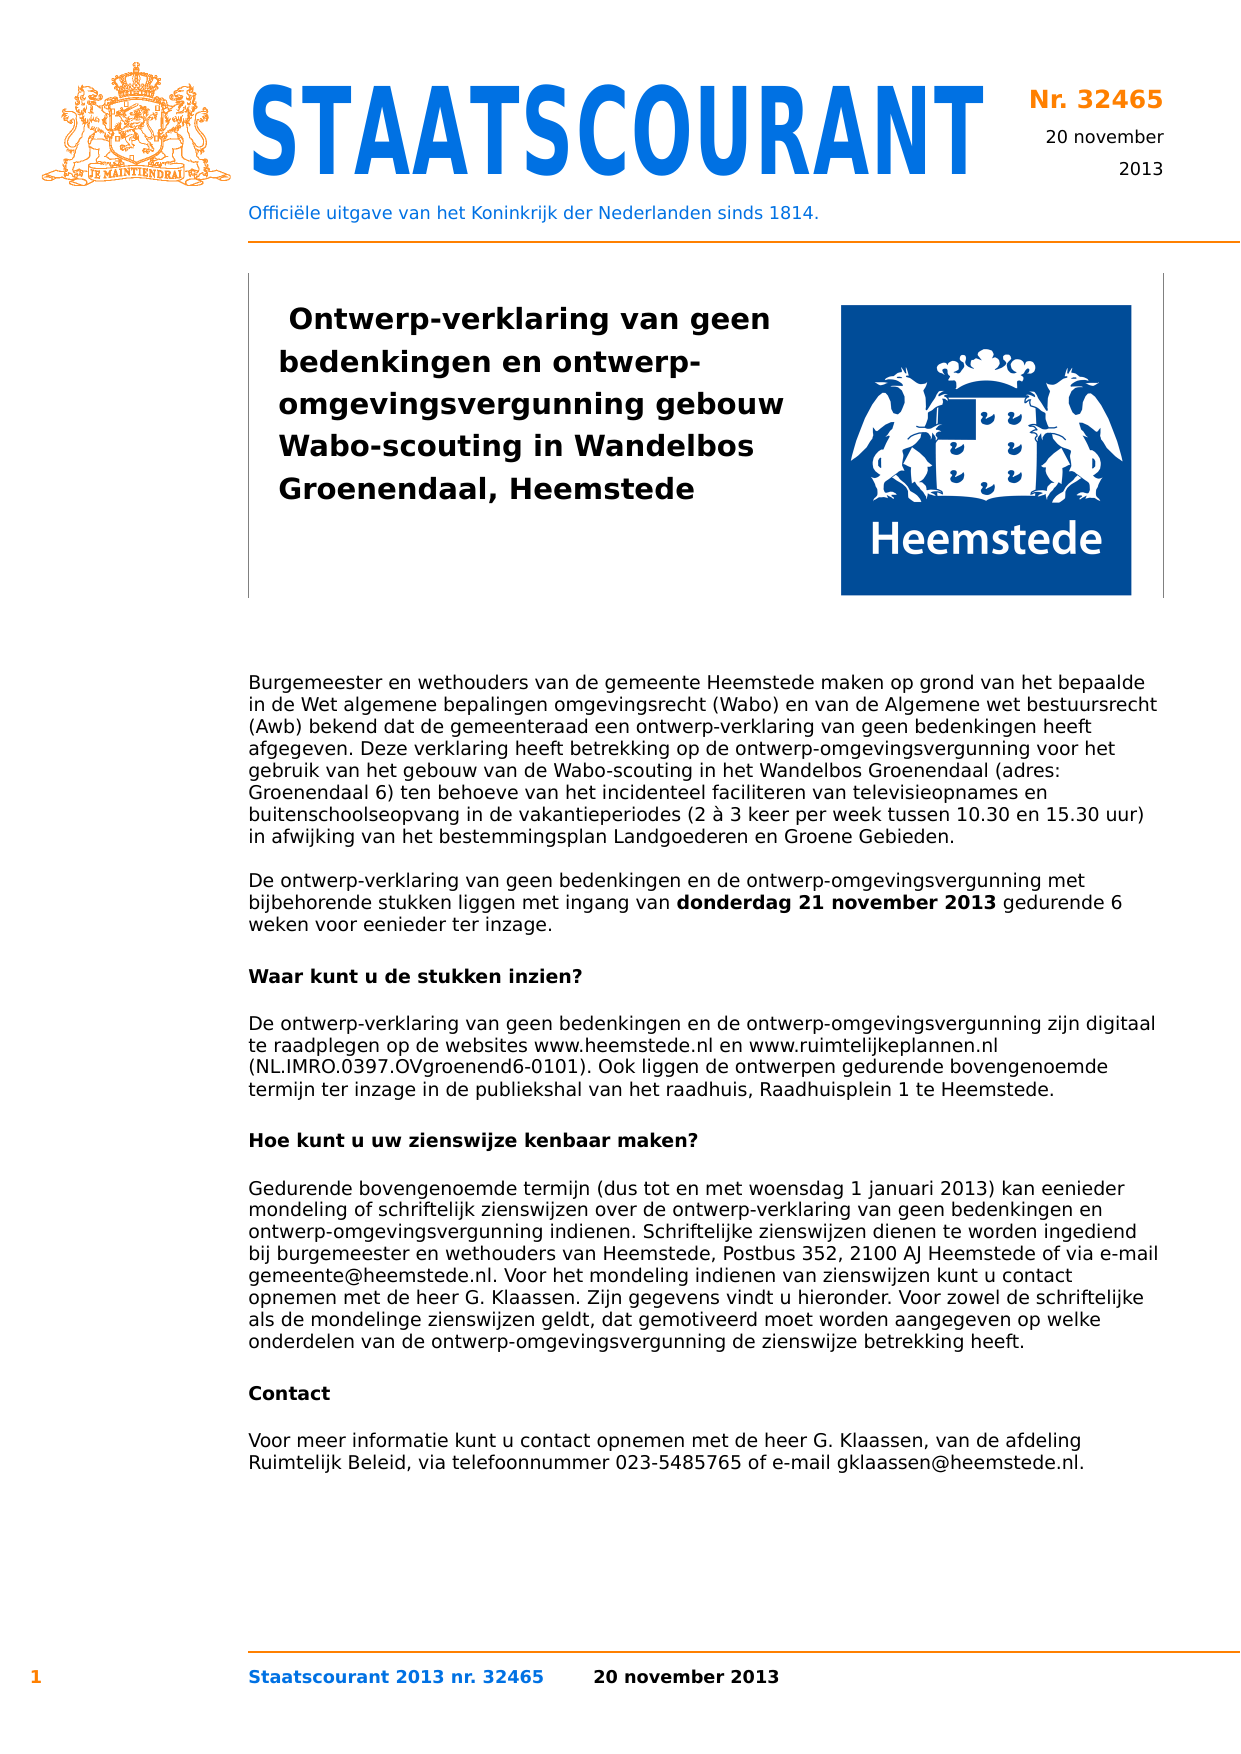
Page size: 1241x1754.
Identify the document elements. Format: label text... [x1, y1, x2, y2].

picture [41, 62, 231, 186]
subtitle Hoe kunt u uw zienswijze kenbaar maken? [248, 1130, 1163, 1152]
table_header Nr. 32465 [998, 62, 1240, 121]
table_cell 2013 [998, 153, 1240, 203]
subtitle Waar kunt u de stukken inzien? [248, 966, 1163, 987]
text Burgemeester en wethouders van de gemeente Heemstede maken op grond van het bepaalde in de Wet algemene bepalingen omgevingsrecht (Wabo) en van de Algemene wet bestuursrecht (Awb) bekend dat de gemeenteraad een ontwerp-verklaring van geen bedenkingen heeft afgegeven. Deze verklaring heeft betrekking op de ontwerp-omgevingsvergunning voor het gebruik van het gebouw van de Wabo-scouting in het Wandelbos Groenendaal (adres: Groenendaal 6) ten behoeve van het incidenteel faciliteren van televisieopnames en buitenschoolseopvang in de vakantieperiodes (2 à 3 keer per week tussen 10.30 en 15.30 uur) in afwijking van het bestemmingsplan Landgoederen en Groene Gebieden. [248, 672, 1163, 848]
picture [838, 302, 1134, 598]
text De ontwerp-verklaring van geen bedenkingen en de ontwerp-omgevingsvergunning zijn digitaal te raadplegen op de websites www.heemstede.nl en www.ruimtelijkeplannen.nl (NL.IMRO.0397.OVgroenend6-0101). Ook liggen de ontwerpen gedurende bovengenoemde termijn ter inzage in de publiekshal van het raadhuis, Raadhuisplein 1 te Heemstede. [248, 1012, 1163, 1100]
text Voor meer informatie kunt u contact opnemen met de heer G. Klaassen, van de afdeling Ruimtelijk Beleid, via telefoonnummer 023-5485765 of e-mail gklaassen@heemstede.nl. [248, 1430, 1163, 1474]
subtitle Ontwerp-verklaring van geen bedenkingen en ontwerp-omgevingsvergunning gebouw Wabo-scouting in Wandelbos Groenendaal, Heemstede [249, 273, 1163, 598]
table_header STAATSCOURANT [248, 62, 998, 203]
text Gedurende bovengenoemde termijn (dus tot en met woensdag 1 januari 2013) kan eenieder mondeling of schriftelijk zienswijzen over de ontwerp-verklaring van geen bedenkingen en ontwerp-omgevingsvergunning indienen. Schriftelijke zienswijzen dienen te worden ingediend bij burgemeester en wethouders van Heemstede, Postbus 352, 2100 AJ Heemstede of via e-mail gemeente@heemstede.nl. Voor het mondeling indienen van zienswijzen kunt u contact opnemen met de heer G. Klaassen. Zijn gegevens vindt u hieronder. Voor zowel de schriftelijke als de mondelinge zienswijzen geldt, dat gemotiveerd moet worden aangegeven op welke onderdelen van de ontwerp-omgevingsvergunning de zienswijze betrekking heeft. [248, 1177, 1163, 1353]
table_cell 20 november [998, 121, 1240, 153]
text De ontwerp-verklaring van geen bedenkingen en de ontwerp-omgevingsvergunning met bijbehorende stukken liggen met ingang van donderdag 21 november 2013 gedurende 6 weken voor eenieder ter inzage. [248, 869, 1163, 936]
table_header [25, 62, 248, 241]
table_cell Officiële uitgave van het Koninkrijk der Nederlanden sinds 1814. [248, 203, 1240, 241]
subtitle Contact [248, 1383, 1163, 1405]
